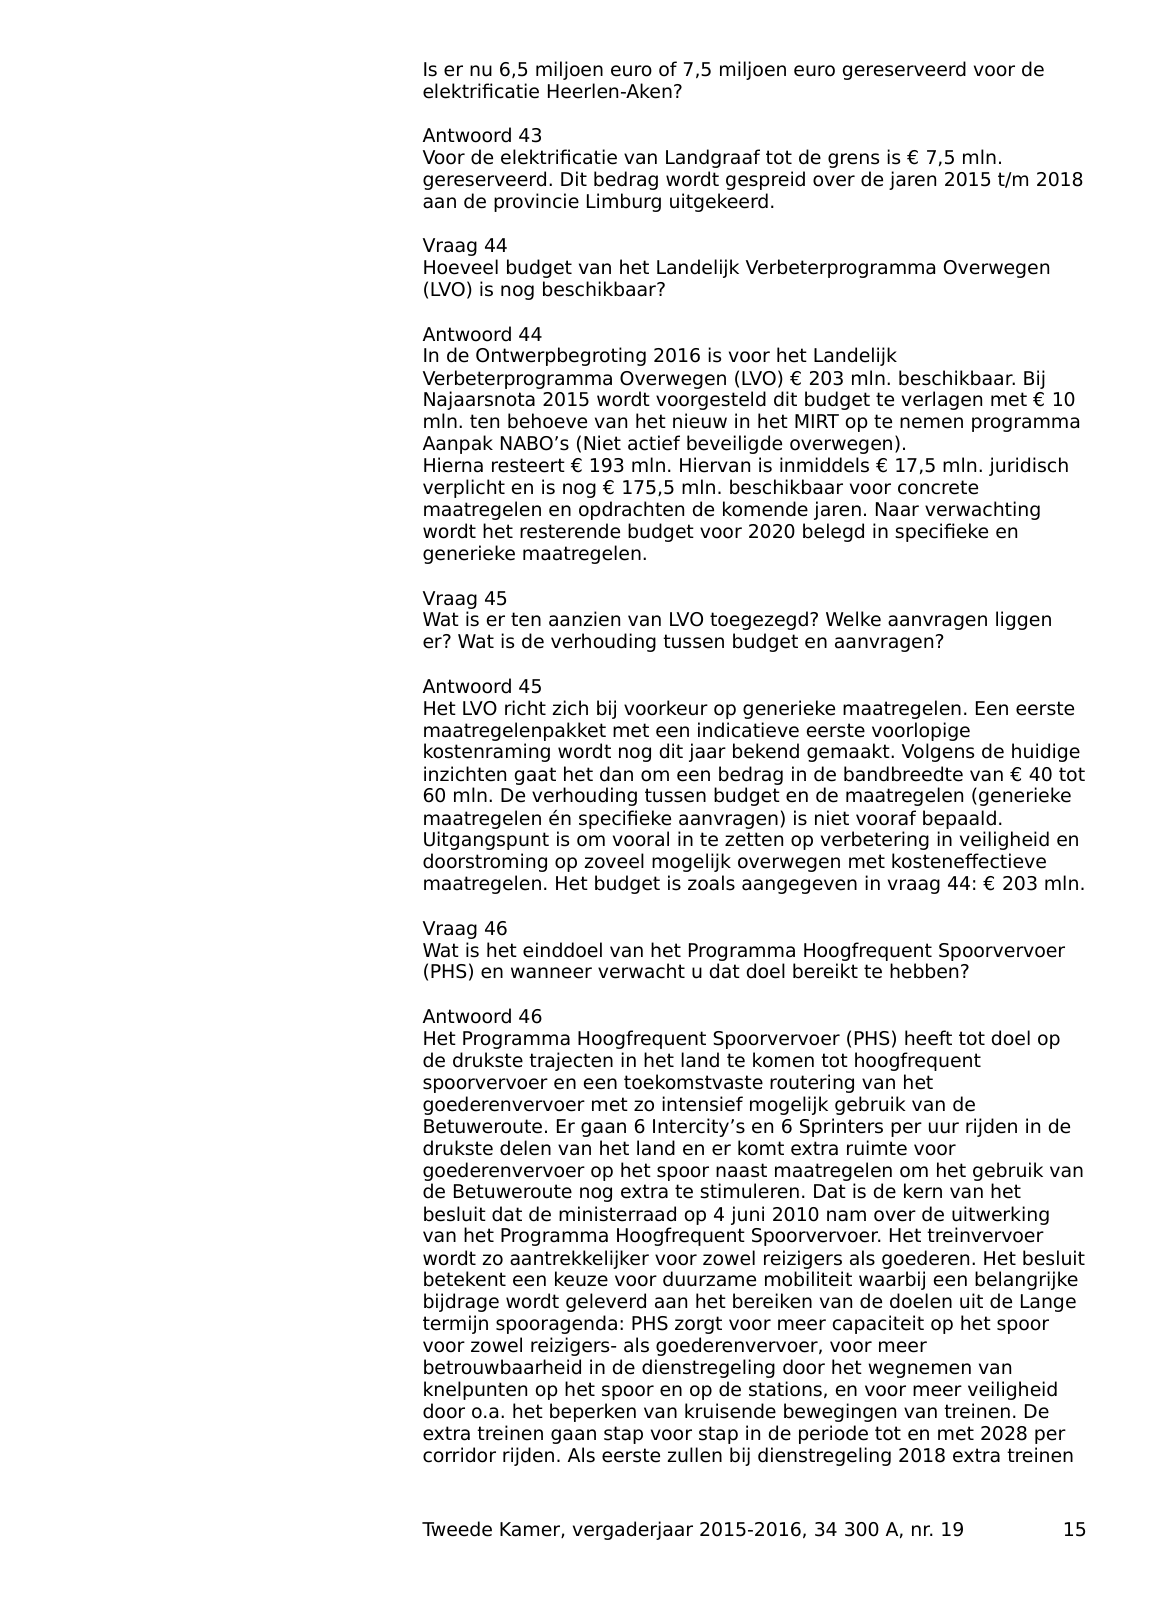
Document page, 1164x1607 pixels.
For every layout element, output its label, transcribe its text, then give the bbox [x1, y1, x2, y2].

text Antwoord 46 [422, 1006, 1087, 1028]
text Hoeveel budget van het Landelijk Verbeterprogramma Overwegen (LVO) is nog beschikbaar? [422, 257, 1087, 301]
text Vraag 44 [422, 235, 1087, 257]
text Antwoord 43 [422, 125, 1087, 147]
text Is er nu 6,5 miljoen euro of 7,5 miljoen euro gereserveerd voor de elektrificatie Heerlen-Aken? [422, 59, 1087, 103]
text Hierna resteert € 193 mln. Hiervan is inmiddels € 17,5 mln. juridisch verplicht en is nog € 175,5 mln. beschikbaar voor concrete maatregelen en opdrachten de komende jaren. Naar verwachting wordt het resterende budget voor 2020 belegd in specifieke en generieke maatregelen. [422, 455, 1087, 565]
text Wat is er ten aanzien van LVO toegezegd? Welke aanvragen liggen er? Wat is de verhouding tussen budget en aanvragen? [422, 609, 1087, 653]
text Vraag 45 [422, 587, 1087, 609]
text In de Ontwerpbegroting 2016 is voor het Landelijk Verbeterprogramma Overwegen (LVO) € 203 mln. beschikbaar. Bij Najaarsnota 2015 wordt voorgesteld dit budget te verlagen met € 10 mln. ten behoeve van het nieuw in het MIRT op te nemen programma Aanpak NABO’s (Niet actief beveiligde overwegen). [422, 345, 1087, 455]
text Wat is het einddoel van het Programma Hoogfrequent Spoorvervoer (PHS) en wanneer verwacht u dat doel bereikt te hebben? [422, 939, 1087, 983]
text Het Programma Hoogfrequent Spoorvervoer (PHS) heeft tot doel op de drukste trajecten in het land te komen tot hoogfrequent spoorvervoer en een toekomstvaste routering van het goederenvervoer met zo intensief mogelijk gebruik van de Betuweroute. Er gaan 6 Intercity’s en 6 Sprinters per uur rijden in de drukste delen van het land en er komt extra ruimte voor goederenvervoer op het spoor naast maatregelen om het gebruik van de Betuweroute nog extra te stimuleren. Dat is de kern van het besluit dat de ministerraad op 4 juni 2010 nam over de uitwerking van het Programma Hoogfrequent Spoorvervoer. Het treinvervoer wordt zo aantrekkelijker voor zowel reizigers als goederen. Het besluit betekent een keuze voor duurzame mobiliteit waarbij een belangrijke bijdrage wordt geleverd aan het bereiken van de doelen uit de Lange termijn spooragenda: PHS zorgt voor meer capaciteit op het spoor voor zowel reizigers- als goederenvervoer, voor meer betrouwbaarheid in de dienstregeling door het wegnemen van knelpunten op het spoor en op de stations, en voor meer veiligheid door o.a. het beperken van kruisende bewegingen van treinen. De extra treinen gaan stap voor stap in de periode tot en met 2028 per corridor rijden. Als eerste zullen bij dienstregeling 2018 extra treinen [422, 1028, 1087, 1467]
text Antwoord 44 [422, 323, 1087, 345]
text Vraag 46 [422, 917, 1087, 939]
text Antwoord 45 [422, 676, 1087, 697]
text Het LVO richt zich bij voorkeur op generieke maatregelen. Een eerste maatregelenpakket met een indicatieve eerste voorlopige kostenraming wordt nog dit jaar bekend gemaakt. Volgens de huidige inzichten gaat het dan om een bedrag in de bandbreedte van € 40 tot 60 mln. De verhouding tussen budget en de maatregelen (generieke maatregelen én specifieke aanvragen) is niet vooraf bepaald. Uitgangspunt is om vooral in te zetten op verbetering in veiligheid en doorstroming op zoveel mogelijk overwegen met kosteneffectieve maatregelen. Het budget is zoals aangegeven in vraag 44: € 203 mln. [422, 697, 1087, 895]
text Voor de elektrificatie van Landgraaf tot de grens is € 7,5 mln. gereserveerd. Dit bedrag wordt gespreid over de jaren 2015 t/m 2018 aan de provincie Limburg uitgekeerd. [422, 147, 1087, 213]
